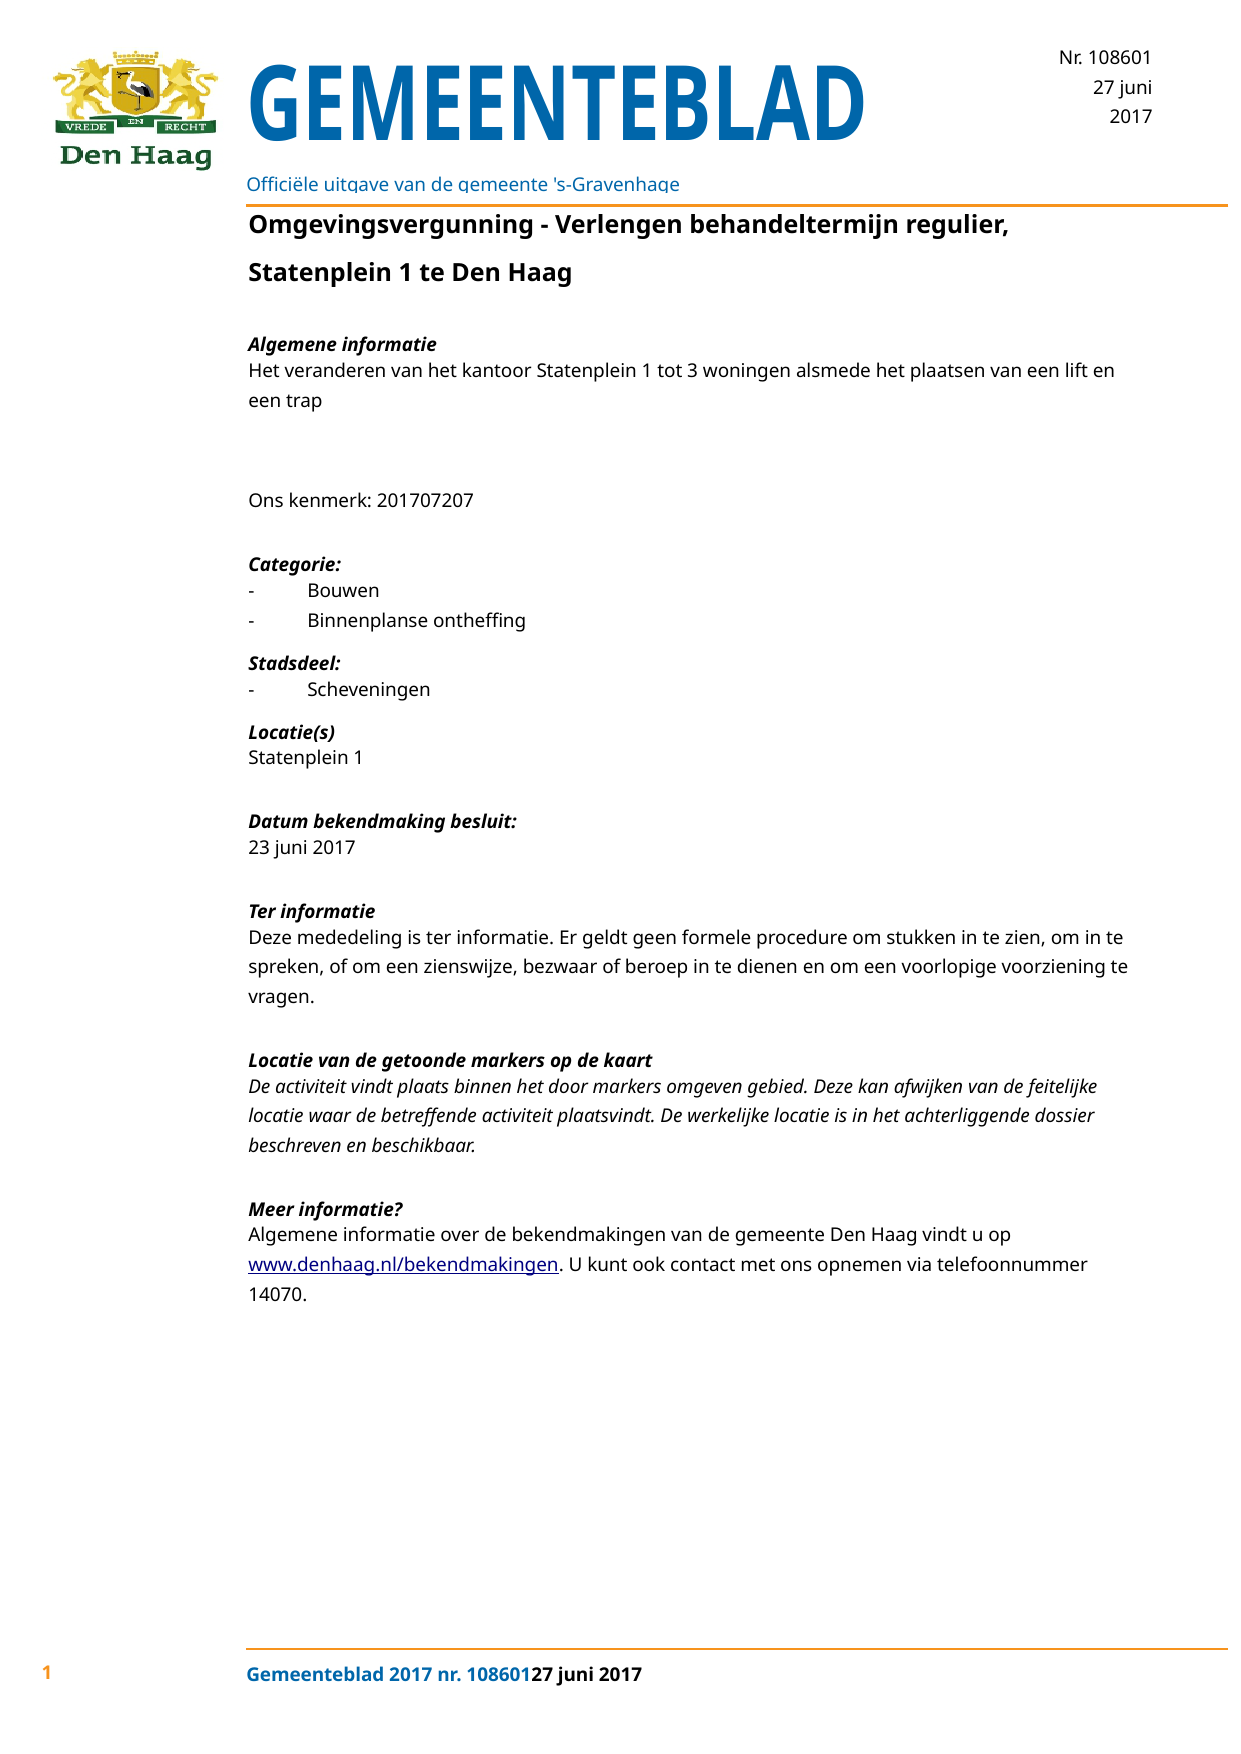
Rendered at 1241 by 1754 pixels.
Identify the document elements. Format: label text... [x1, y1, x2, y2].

text Locatie van de getoonde markers op de kaart [248, 1047, 1152, 1073]
text Algemene informatie [248, 331, 1152, 357]
text Meer informatie? [248, 1196, 1152, 1222]
list Binnenplanse ontheffing [248, 607, 1152, 633]
text Ter informatie [248, 898, 1152, 924]
text Deze mededeling is ter informatie. Er geldt geen formele procedure om stukken in te zien, om in te spreken, of om een zienswijze, bezwaar of beroep in te dienen en om een voorlopige voorziening te vragen. [248, 924, 1152, 1009]
text De activiteit vindt plaats binnen het door markers omgeven gebied. Deze kan afwijken van de feitelijke locatie waar de betreffende activiteit plaatsvindt. De werkelijke locatie is in het achterliggende dossier beschreven en beschikbaar. [248, 1073, 1152, 1158]
text Locatie(s) [248, 719, 1152, 744]
text Stadsdeel: [248, 650, 1152, 676]
picture [41, 47, 231, 172]
text Ons kenmerk: 201707207 [248, 488, 1152, 513]
text Het veranderen van het kantoor Statenplein 1 tot 3 woningen alsmede het plaatsen van een lift en een trap [248, 357, 1152, 412]
text Categorie: [248, 552, 1152, 577]
list Bouwen [248, 577, 1152, 603]
list Scheveningen [248, 676, 1152, 701]
text Algemene informatie over de bekendmakingen van de gemeente Den Haag vindt u op www.denhaag.nl/bekendmakingen. U kunt ook contact met ons opnemen via telefoonnummer 14070. [248, 1222, 1152, 1307]
text Statenplein 1 [248, 744, 1152, 770]
text Datum bekendmaking besluit: [248, 808, 1152, 834]
text 23 juni 2017 [248, 834, 1152, 860]
text Omgevingsvergunning - Verlengen behandeltermijn regulier, Statenplein 1 te Den Haag [248, 207, 1152, 288]
